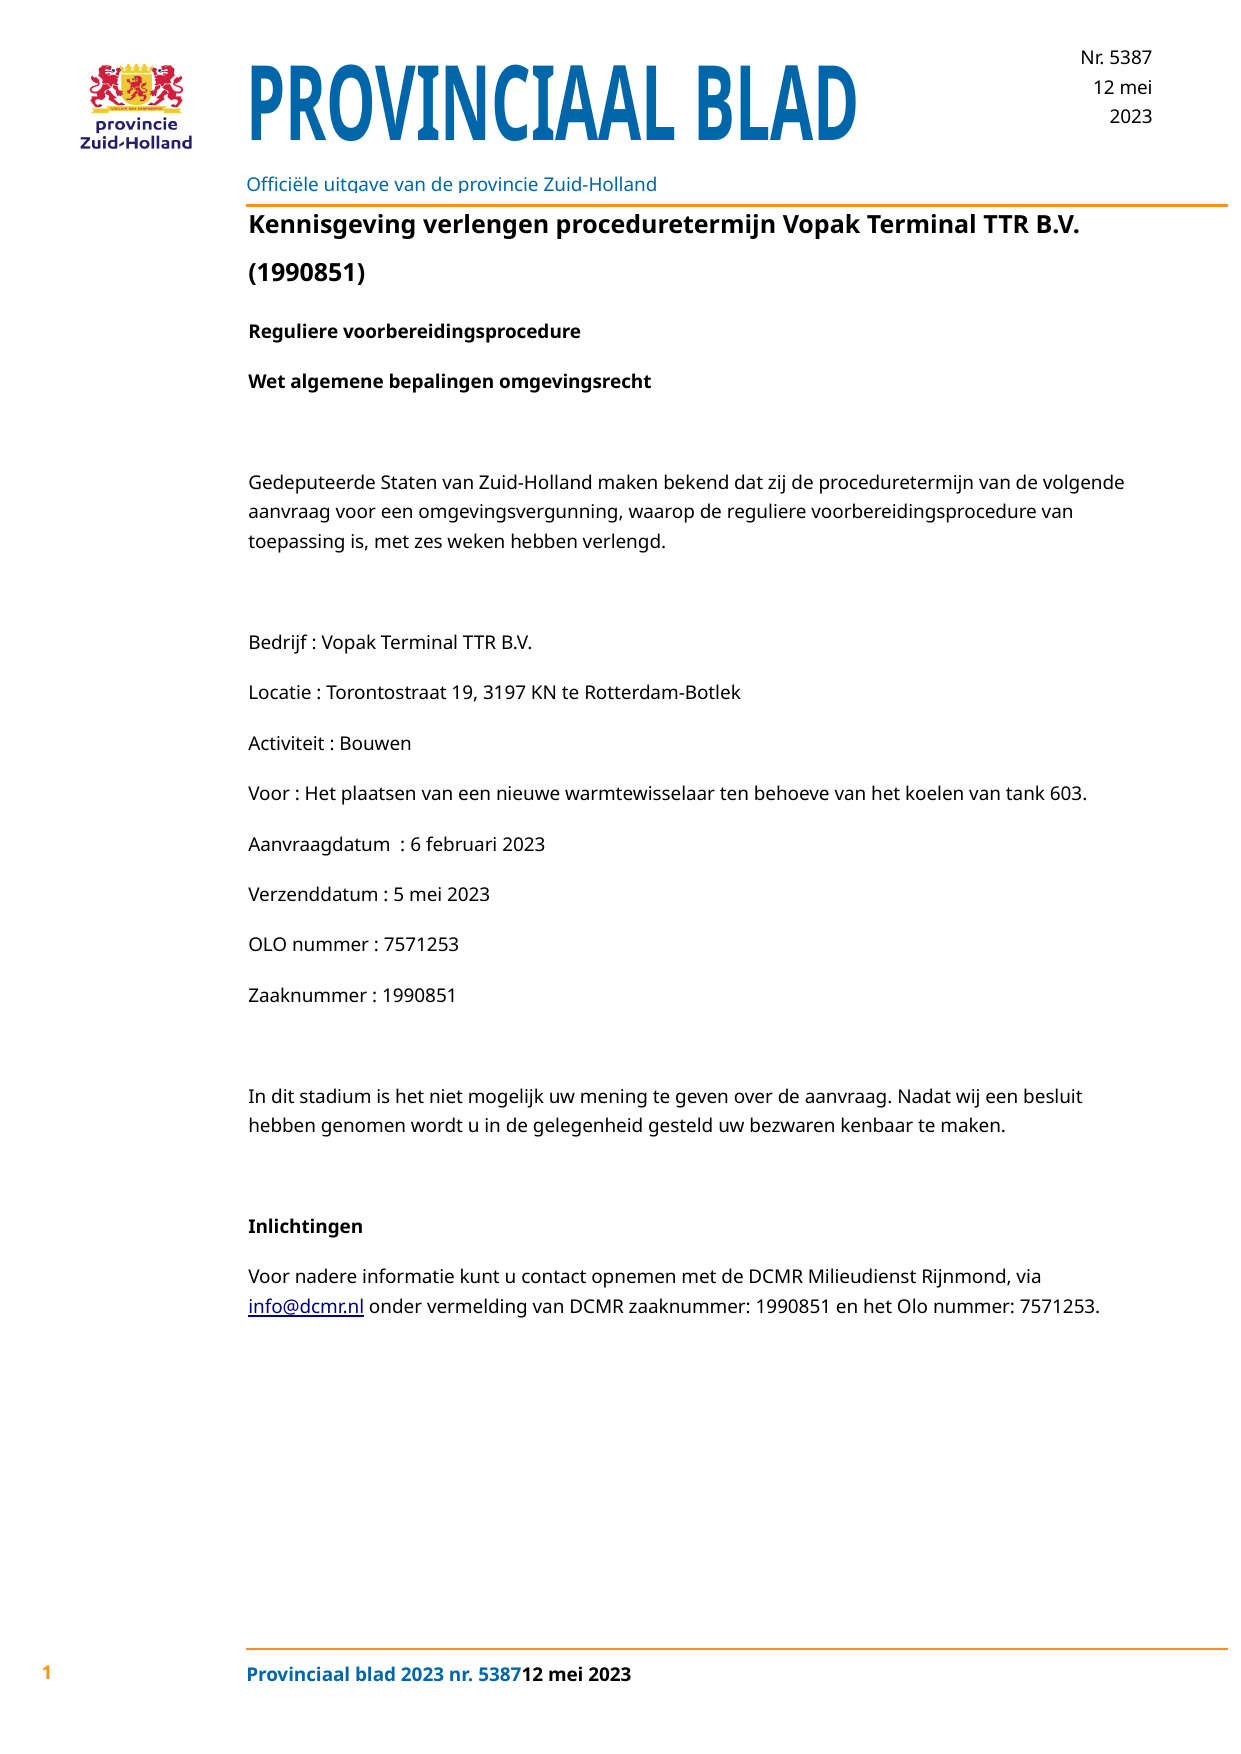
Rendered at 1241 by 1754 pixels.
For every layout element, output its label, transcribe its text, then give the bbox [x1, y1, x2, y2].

text Aanvraagdatum : 6 februari 2023 [248, 831, 1152, 857]
text In dit stadium is het niet mogelijk uw mening te geven over de aanvraag. Nadat wij een besluit hebben genomen wordt u in de gelegenheid gesteld uw bezwaren kenbaar te maken. [248, 1083, 1152, 1138]
text Inlichtingen [248, 1213, 1152, 1239]
picture [41, 47, 231, 172]
text Kennisgeving verlengen proceduretermijn Vopak Terminal TTR B.V. (1990851) [248, 207, 1152, 288]
text Reguliere voorbereidingsprocedure [248, 318, 1152, 344]
text OLO nummer : 7571253 [248, 932, 1152, 957]
text Locatie : Torontostraat 19, 3197 KN te Rotterdam-Botlek [248, 679, 1152, 705]
text Activiteit : Bouwen [248, 730, 1152, 756]
text Bedrijf : Vopak Terminal TTR B.V. [248, 629, 1152, 655]
text Gedeputeerde Staten van Zuid-Holland maken bekend dat zij de proceduretermijn van de volgende aanvraag voor een omgevingsvergunning, waarop de reguliere voorbereidingsprocedure van toepassing is, met zes weken hebben verlengd. [248, 469, 1152, 554]
text Voor : Het plaatsen van een nieuwe warmtewisselaar ten behoeve van het koelen van tank 603. [248, 780, 1152, 806]
text Voor nadere informatie kunt u contact opnemen met de DCMR Milieudienst Rijnmond, via info@dcmr.nl onder vermelding van DCMR zaaknummer: 1990851 en het Olo nummer: 7571253. [248, 1264, 1152, 1319]
text Verzenddatum : 5 mei 2023 [248, 881, 1152, 907]
text Zaaknummer : 1990851 [248, 982, 1152, 1008]
text Wet algemene bepalingen omgevingsrecht [248, 368, 1152, 394]
